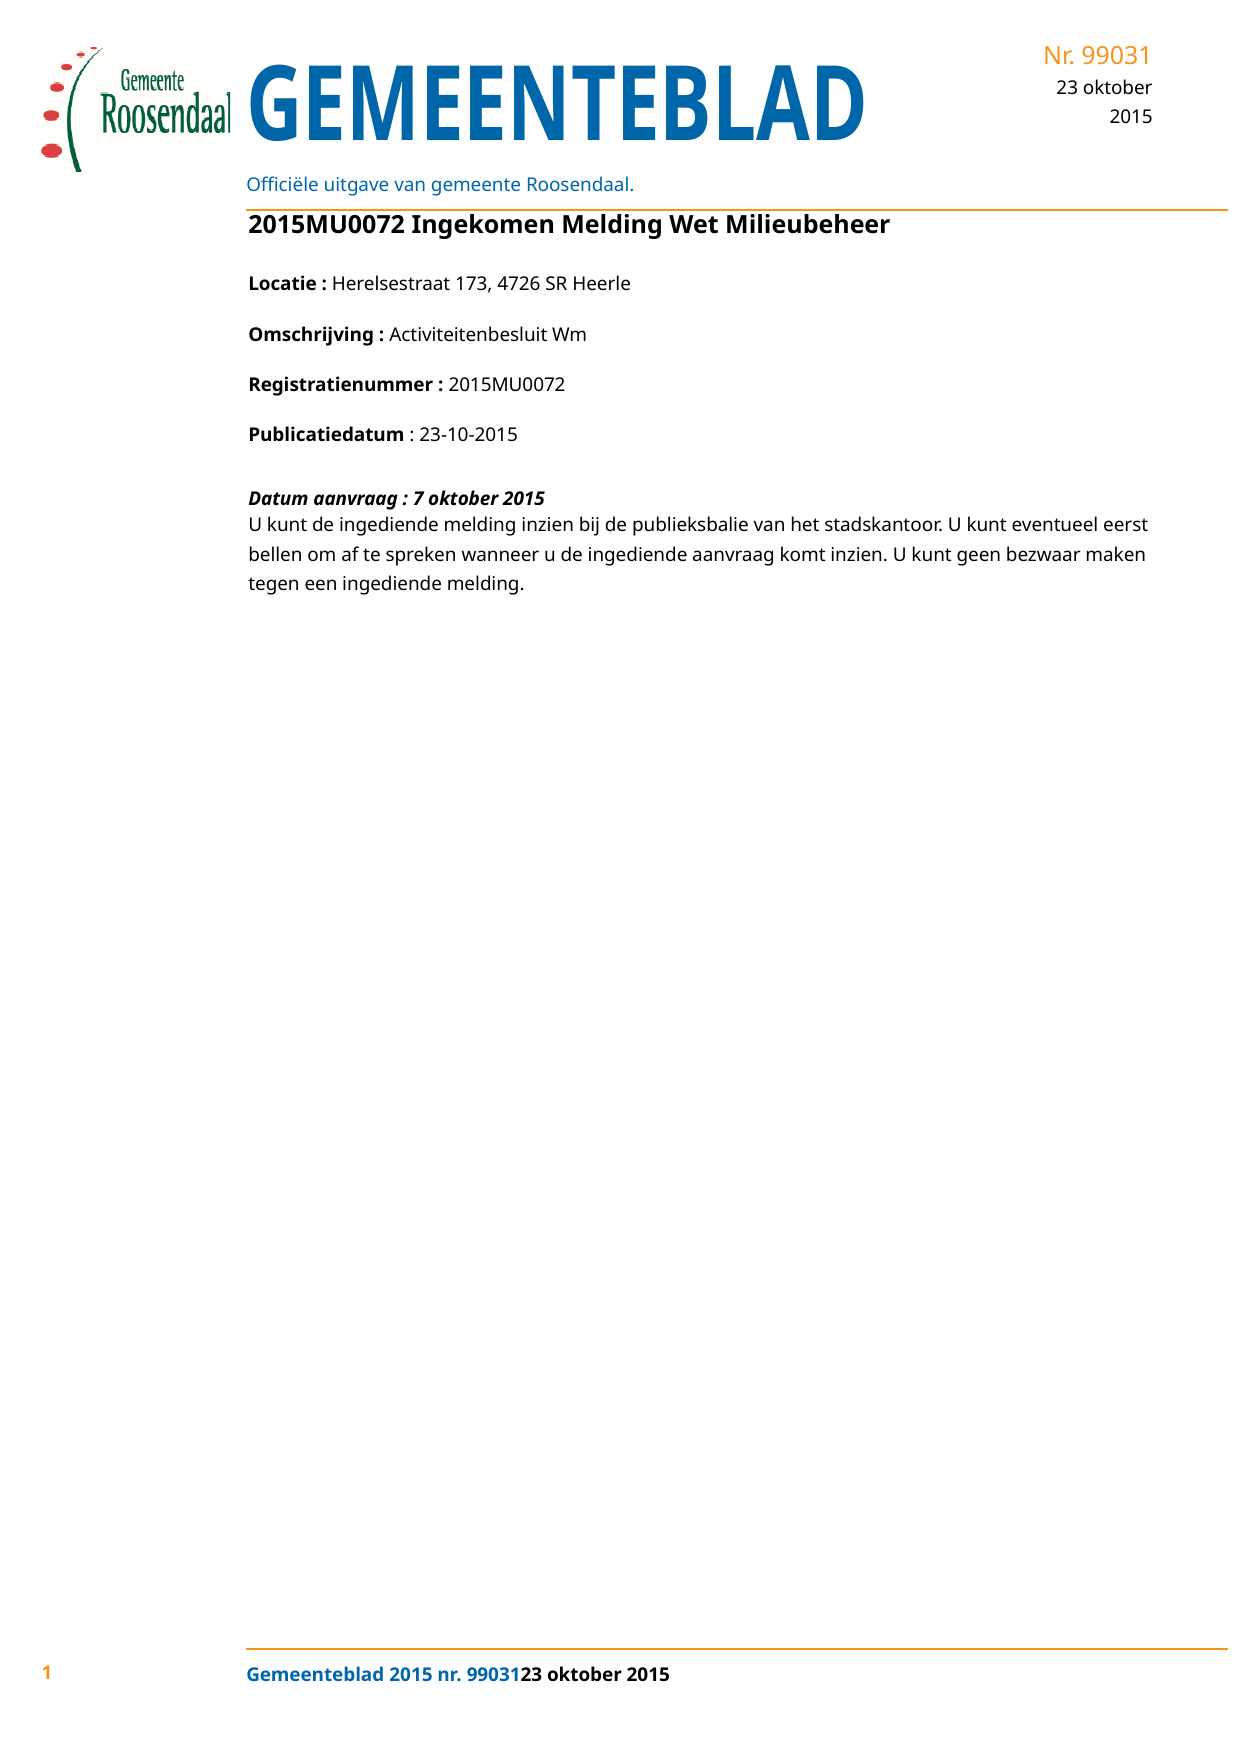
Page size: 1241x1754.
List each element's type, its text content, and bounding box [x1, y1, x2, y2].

text U kunt de ingediende melding inzien bij de publieksbalie van het stadskantoor. U kunt eventueel eerst bellen om af te spreken wanneer u de ingediende aanvraag komt inzien. U kunt geen bezwaar maken tegen een ingediende melding. [248, 511, 1152, 596]
text Omschrijving : Activiteitenbesluit Wm [248, 321, 1152, 346]
text Registratienummer : 2015MU0072 [248, 371, 1152, 397]
picture [41, 47, 231, 172]
text 2015MU0072 Ingekomen Melding Wet Milieubeheer [248, 211, 1152, 241]
text Publicatiedatum : 23-10-2015 [248, 422, 1152, 447]
text Datum aanvraag : 7 oktober 2015 [248, 486, 1152, 511]
text Locatie : Herelsestraat 173, 4726 SR Heerle [248, 270, 1152, 296]
